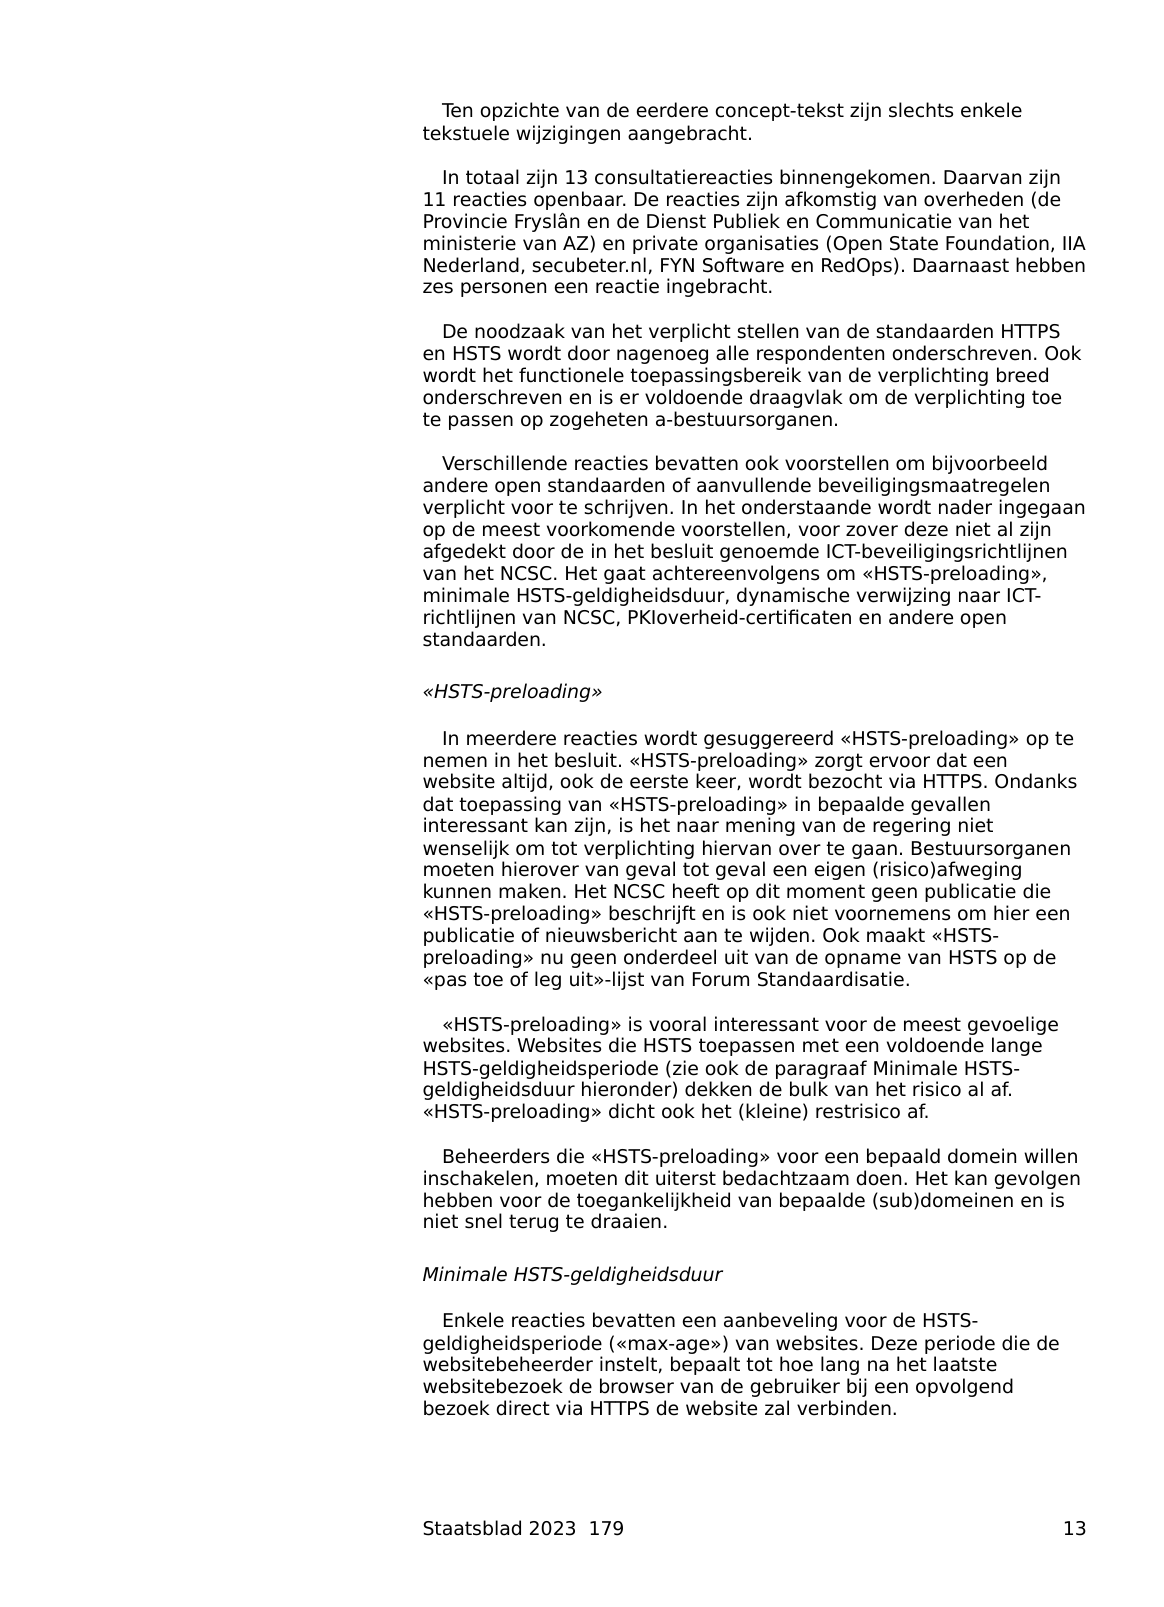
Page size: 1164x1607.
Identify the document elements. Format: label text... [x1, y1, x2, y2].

subtitle Minimale HSTS-geldigheidsduur [422, 1263, 1087, 1285]
subtitle «HSTS-preloading» [422, 681, 1087, 702]
text De noodzaak van het verplicht stellen van de standaarden HTTPS en HSTS wordt door nagenoeg alle respondenten onderschreven. Ook wordt het functionele toepassingsbereik van de verplichting breed onderschreven en is er voldoende draagvlak om de verplichting toe te passen op zogeheten a-bestuursorganen. [422, 321, 1087, 431]
text Enkele reacties bevatten een aanbeveling voor de HSTS-geldigheidsperiode («max-age») van websites. Deze periode die de websitebeheerder instelt, bepaalt tot hoe lang na het laatste websitebezoek de browser van de gebruiker bij een opvolgend bezoek direct via HTTPS de website zal verbinden. [422, 1310, 1087, 1420]
text Beheerders die «HSTS-preloading» voor een bepaald domein willen inschakelen, moeten dit uiterst bedachtzaam doen. Het kan gevolgen hebben voor de toegankelijkheid van bepaalde (sub)domeinen en is niet snel terug te draaien. [422, 1146, 1087, 1233]
text Ten opzichte van de eerdere concept-tekst zijn slechts enkele tekstuele wijzigingen aangebracht. [422, 100, 1087, 144]
text In meerdere reacties wordt gesuggereerd «HSTS-preloading» op te nemen in het besluit. «HSTS-preloading» zorgt ervoor dat een website altijd, ook de eerste keer, wordt bezocht via HTTPS. Ondanks dat toepassing van «HSTS-preloading» in bepaalde gevallen interessant kan zijn, is het naar mening van de regering niet wenselijk om tot verplichting hiervan over te gaan. Bestuursorganen moeten hierover van geval tot geval een eigen (risico)afweging kunnen maken. Het NCSC heeft op dit moment geen publicatie die «HSTS-preloading» beschrijft en is ook niet voornemens om hier een publicatie of nieuwsbericht aan te wijden. Ook maakt «HSTS-preloading» nu geen onderdeel uit van de opname van HSTS op de «pas toe of leg uit»-lijst van Forum Standaardisatie. [422, 727, 1087, 991]
text Verschillende reacties bevatten ook voorstellen om bijvoorbeeld andere open standaarden of aanvullende beveiligingsmaatregelen verplicht voor te schrijven. In het onderstaande wordt nader ingegaan op de meest voorkomende voorstellen, voor zover deze niet al zijn afgedekt door de in het besluit genoemde ICT-beveiligingsrichtlijnen van het NCSC. Het gaat achtereenvolgens om «HSTS-preloading», minimale HSTS-geldigheidsduur, dynamische verwijzing naar ICT-richtlijnen van NCSC, PKIoverheid-certificaten en andere open standaarden. [422, 453, 1087, 651]
text «HSTS-preloading» is vooral interessant voor de meest gevoelige websites. Websites die HSTS toepassen met een voldoende lange HSTS-geldigheidsperiode (zie ook de paragraaf Minimale HSTS-geldigheidsduur hieronder) dekken de bulk van het risico al af. «HSTS-preloading» dicht ook het (kleine) restrisico af. [422, 1013, 1087, 1123]
text In totaal zijn 13 consultatiereacties binnengekomen. Daarvan zijn 11 reacties openbaar. De reacties zijn afkomstig van overheden (de Provincie Fryslân en de Dienst Publiek en Communicatie van het ministerie van AZ) en private organisaties (Open State Foundation, IIA Nederland, secubeter.nl, FYN Software en RedOps). Daarnaast hebben zes personen een reactie ingebracht. [422, 167, 1087, 298]
